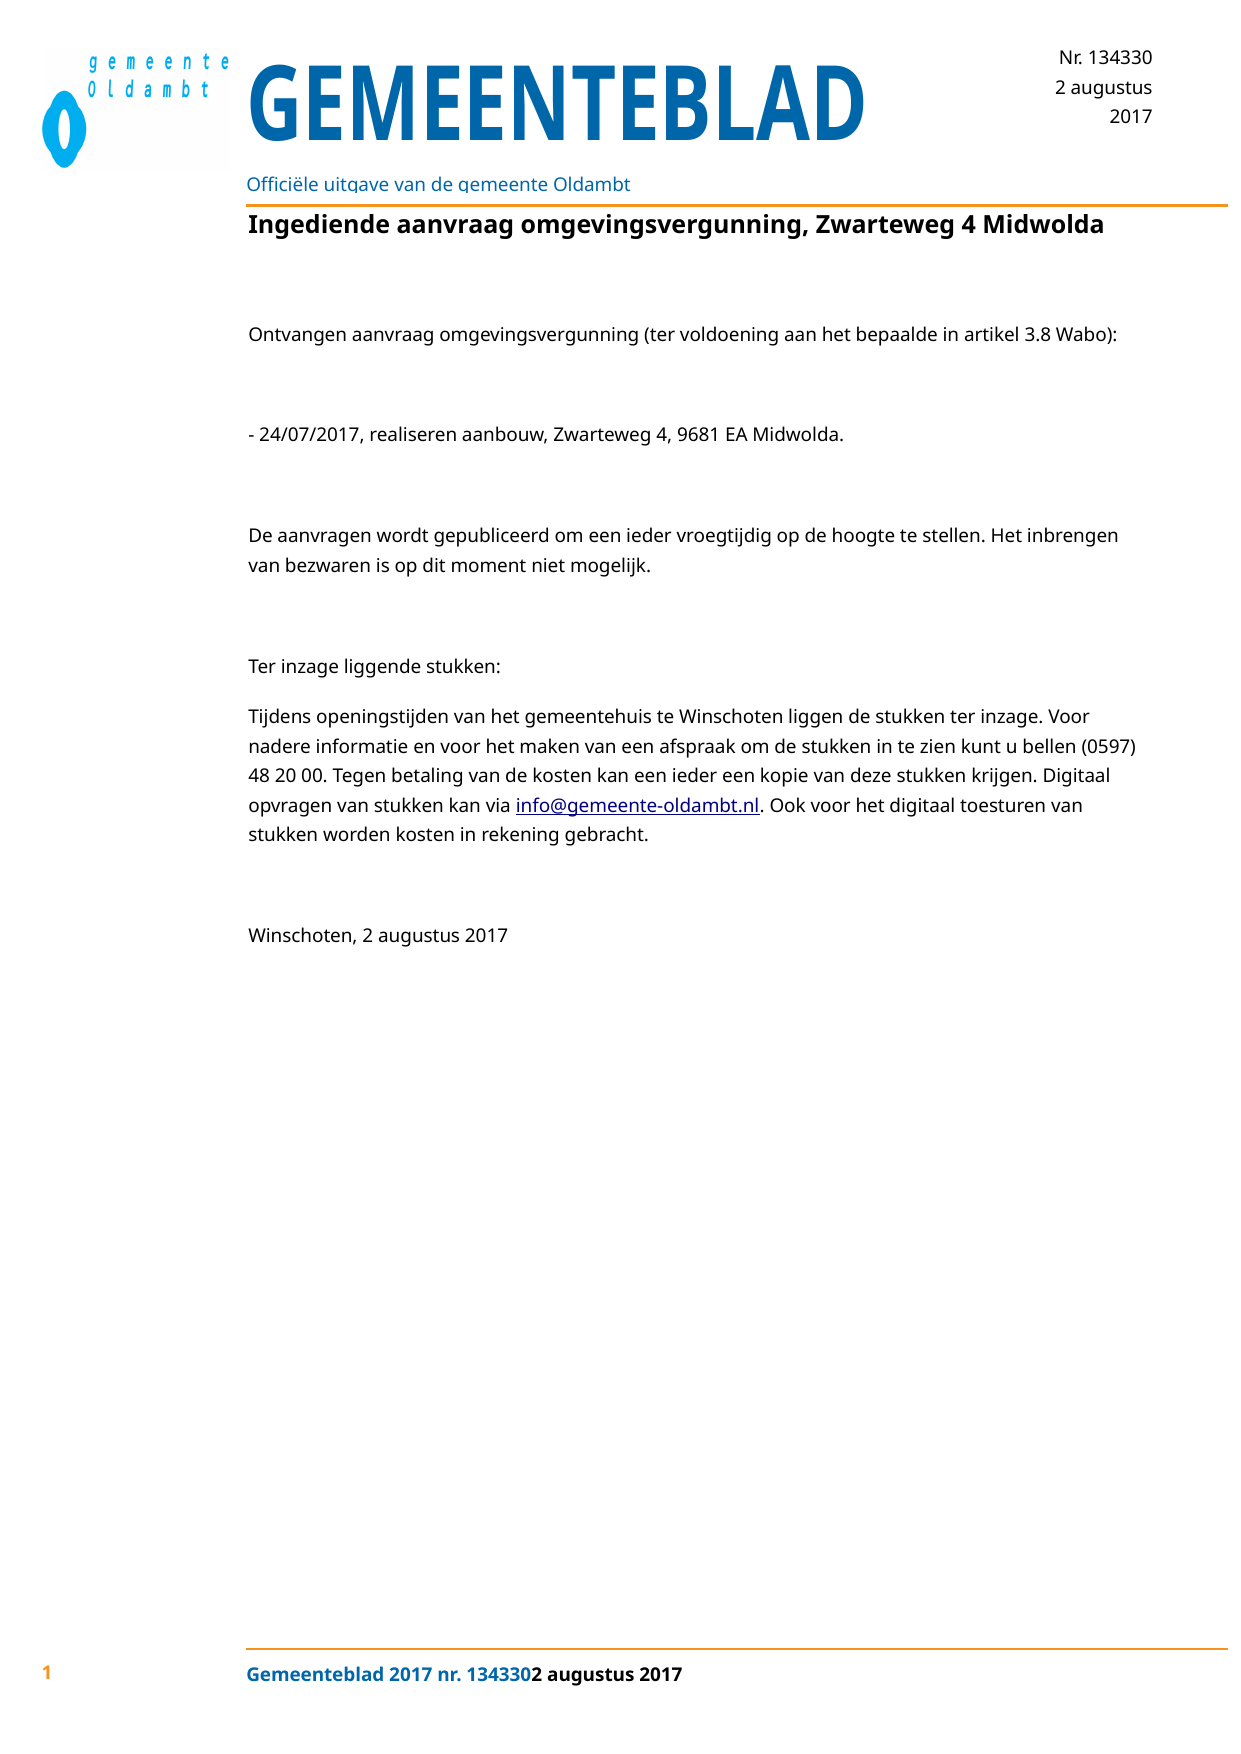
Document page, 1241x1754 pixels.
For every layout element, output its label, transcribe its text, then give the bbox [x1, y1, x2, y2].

text - 24/07/2017, realiseren aanbouw, Zwarteweg 4, 9681 EA Midwolda. [248, 422, 1152, 447]
text Winschoten, 2 augustus 2017 [248, 922, 1152, 948]
text Ontvangen aanvraag omgevingsvergunning (ter voldoening aan het bepaalde in artikel 3.8 Wabo): [248, 321, 1152, 346]
text De aanvragen wordt gepubliceerd om een ieder vroegtijdig op de hoogte te stellen. Het inbrengen van bezwaren is op dit moment niet mogelijk. [248, 522, 1152, 578]
text Tijdens openingstijden van het gemeentehuis te Winschoten liggen de stukken ter inzage. Voor nadere informatie en voor het maken van een afspraak om de stukken in te zien kunt u bellen (0597) 48 20 00. Tegen betaling van de kosten kan een ieder een kopie van deze stukken krijgen. Digitaal opvragen van stukken kan via info@gemeente-oldambt.nl. Ook voor het digitaal toesturen van stukken worden kosten in rekening gebracht. [248, 703, 1152, 847]
text Ingediende aanvraag omgevingsvergunning, Zwarteweg 4 Midwolda [248, 207, 1152, 241]
text Ter inzage liggende stukken: [248, 653, 1152, 678]
picture [41, 47, 231, 172]
